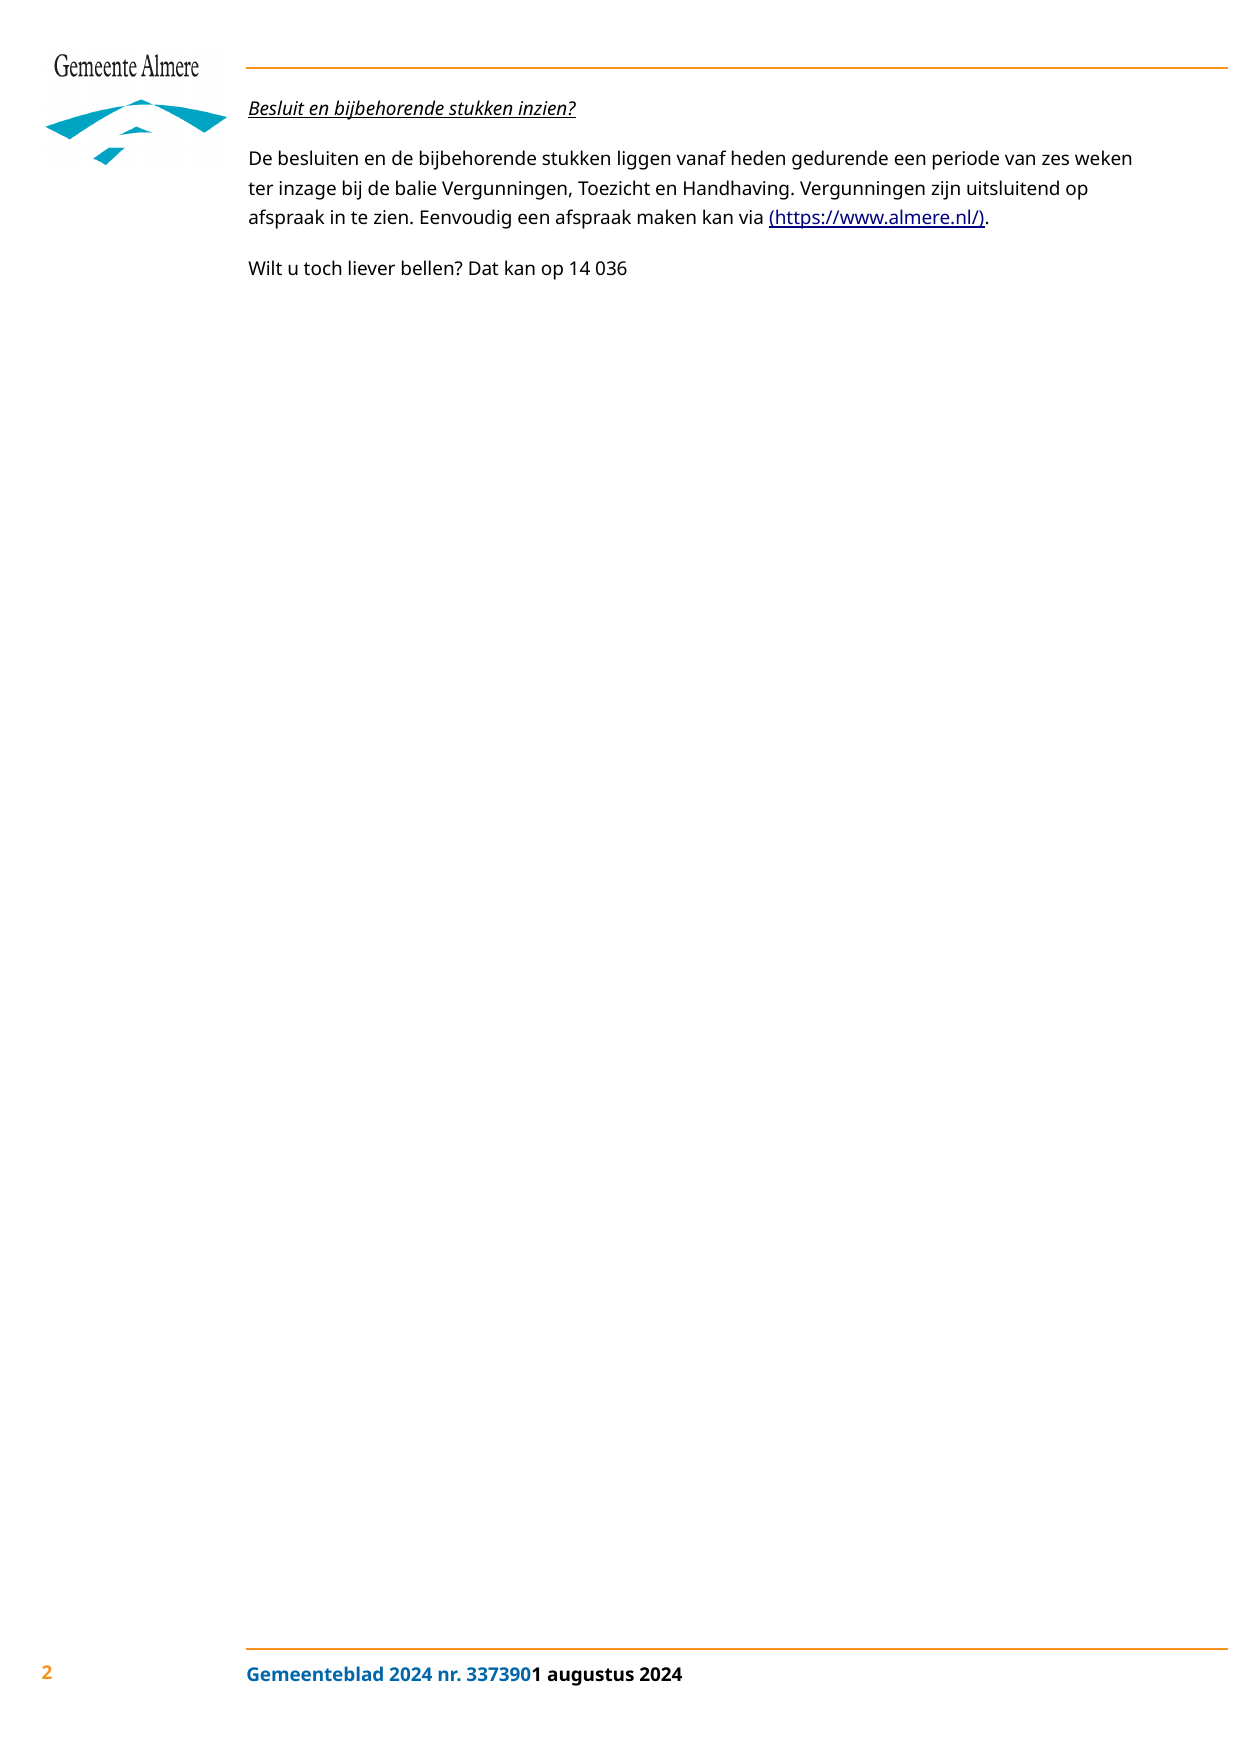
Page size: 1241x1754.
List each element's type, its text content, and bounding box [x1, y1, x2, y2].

text De besluiten en de bijbehorende stukken liggen vanaf heden gedurende een periode van zes weken ter inzage bij de balie Vergunningen, Toezicht en Handhaving. Vergunningen zijn uitsluitend op afspraak in te zien. Eenvoudig een afspraak maken kan via (https://www.almere.nl/). [248, 145, 1152, 230]
picture [41, 47, 231, 172]
text Wilt u toch liever bellen? Dat kan op 14 036 [248, 255, 1152, 281]
text Besluit en bijbehorende stukken inzien? [248, 95, 1152, 121]
